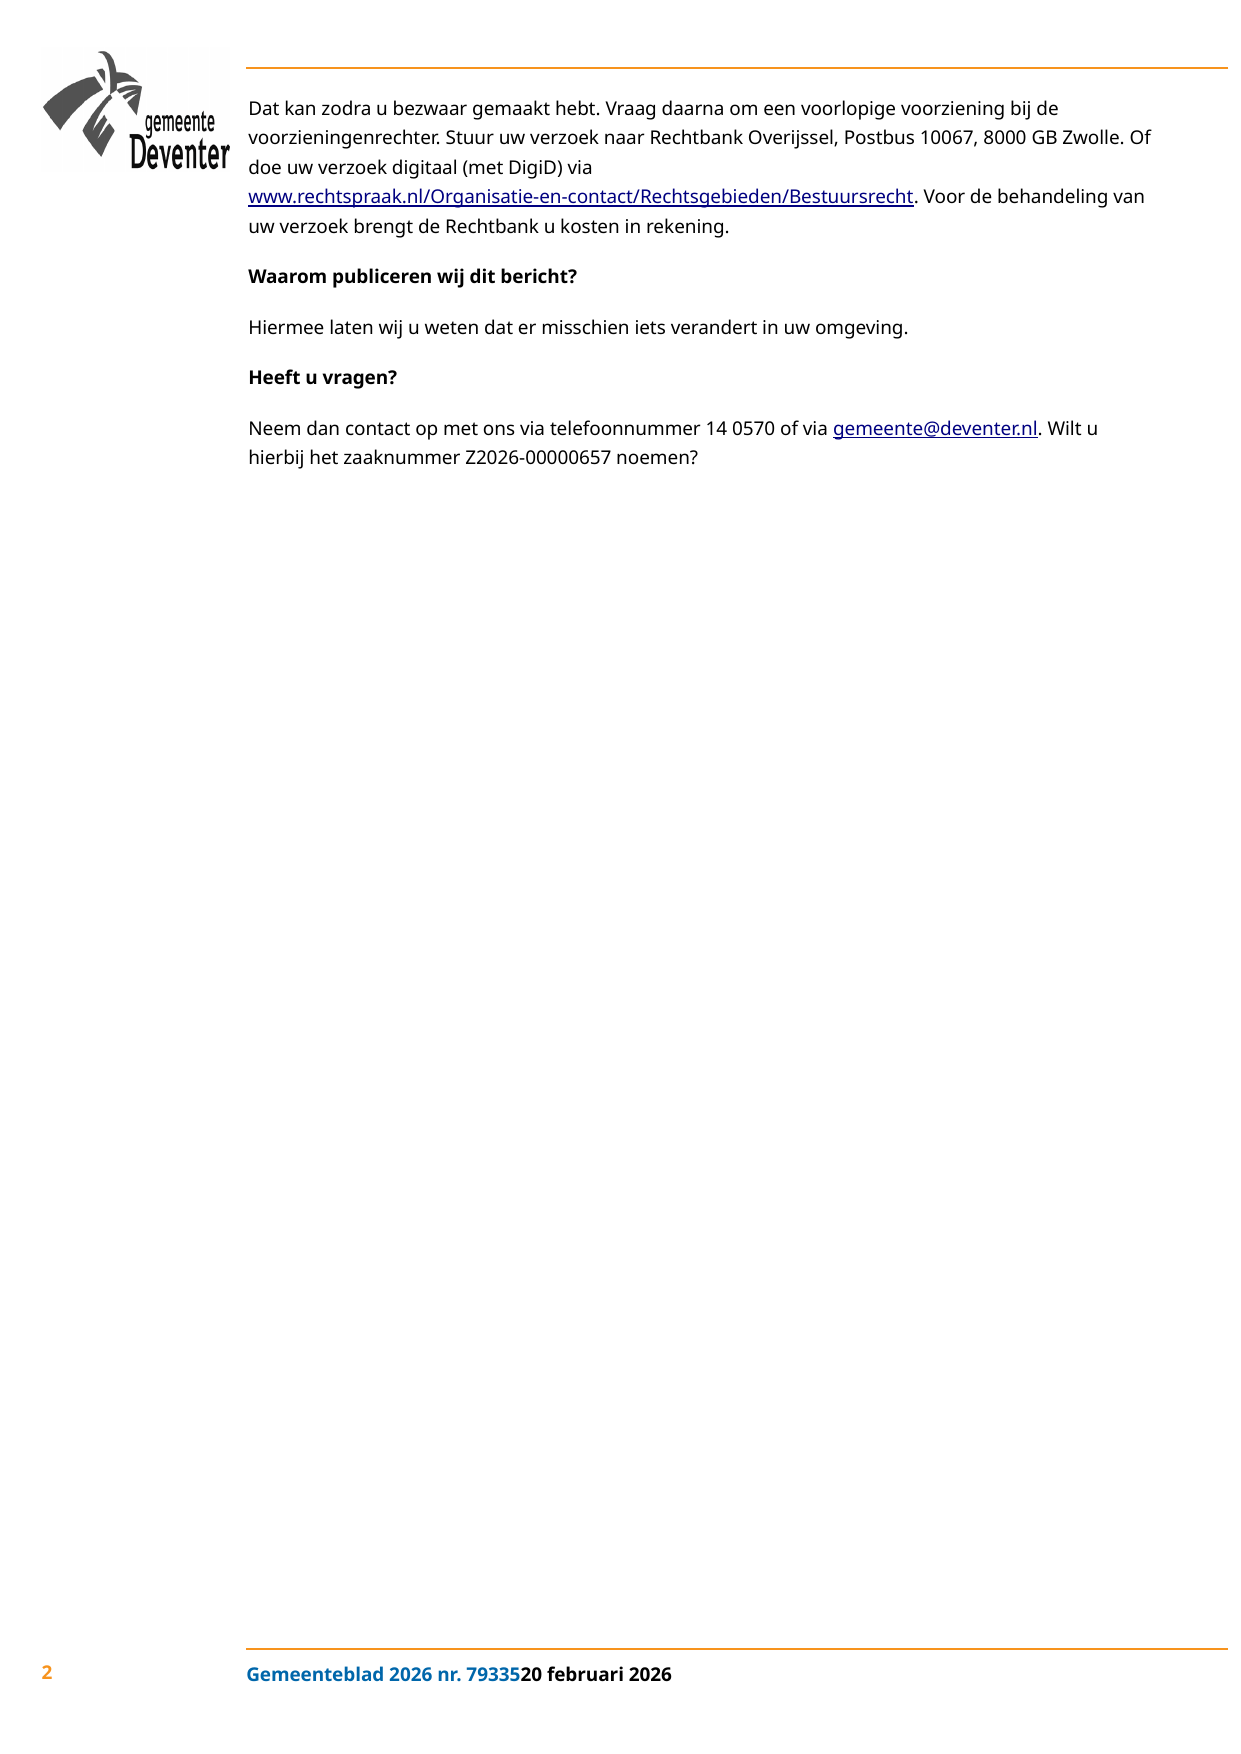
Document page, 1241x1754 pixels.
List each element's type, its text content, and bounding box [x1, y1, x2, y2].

text Hiermee laten wij u weten dat er misschien iets verandert in uw omgeving. [248, 314, 1152, 340]
text Dat kan zodra u bezwaar gemaakt hebt. Vraag daarna om een voorlopige voorziening bij de voorzieningenrechter. Stuur uw verzoek naar Rechtbank Overijssel, Postbus 10067, 8000 GB Zwolle. Of doe uw verzoek digitaal (met DigiD) via www.rechtspraak.nl/Organisatie-en-contact/Rechtsgebieden/Bestuursrecht. Voor de behandeling van uw verzoek brengt de Rechtbank u kosten in rekening. [248, 95, 1152, 239]
text Neem dan contact op met ons via telefoonnummer 14 0570 of via gemeente@deventer.nl. Wilt u hierbij het zaaknummer Z2026-00000657 noemen? [248, 415, 1152, 470]
picture [41, 47, 231, 172]
text Waarom publiceren wij dit bericht? [248, 263, 1152, 289]
text Heeft u vragen? [248, 364, 1152, 390]
